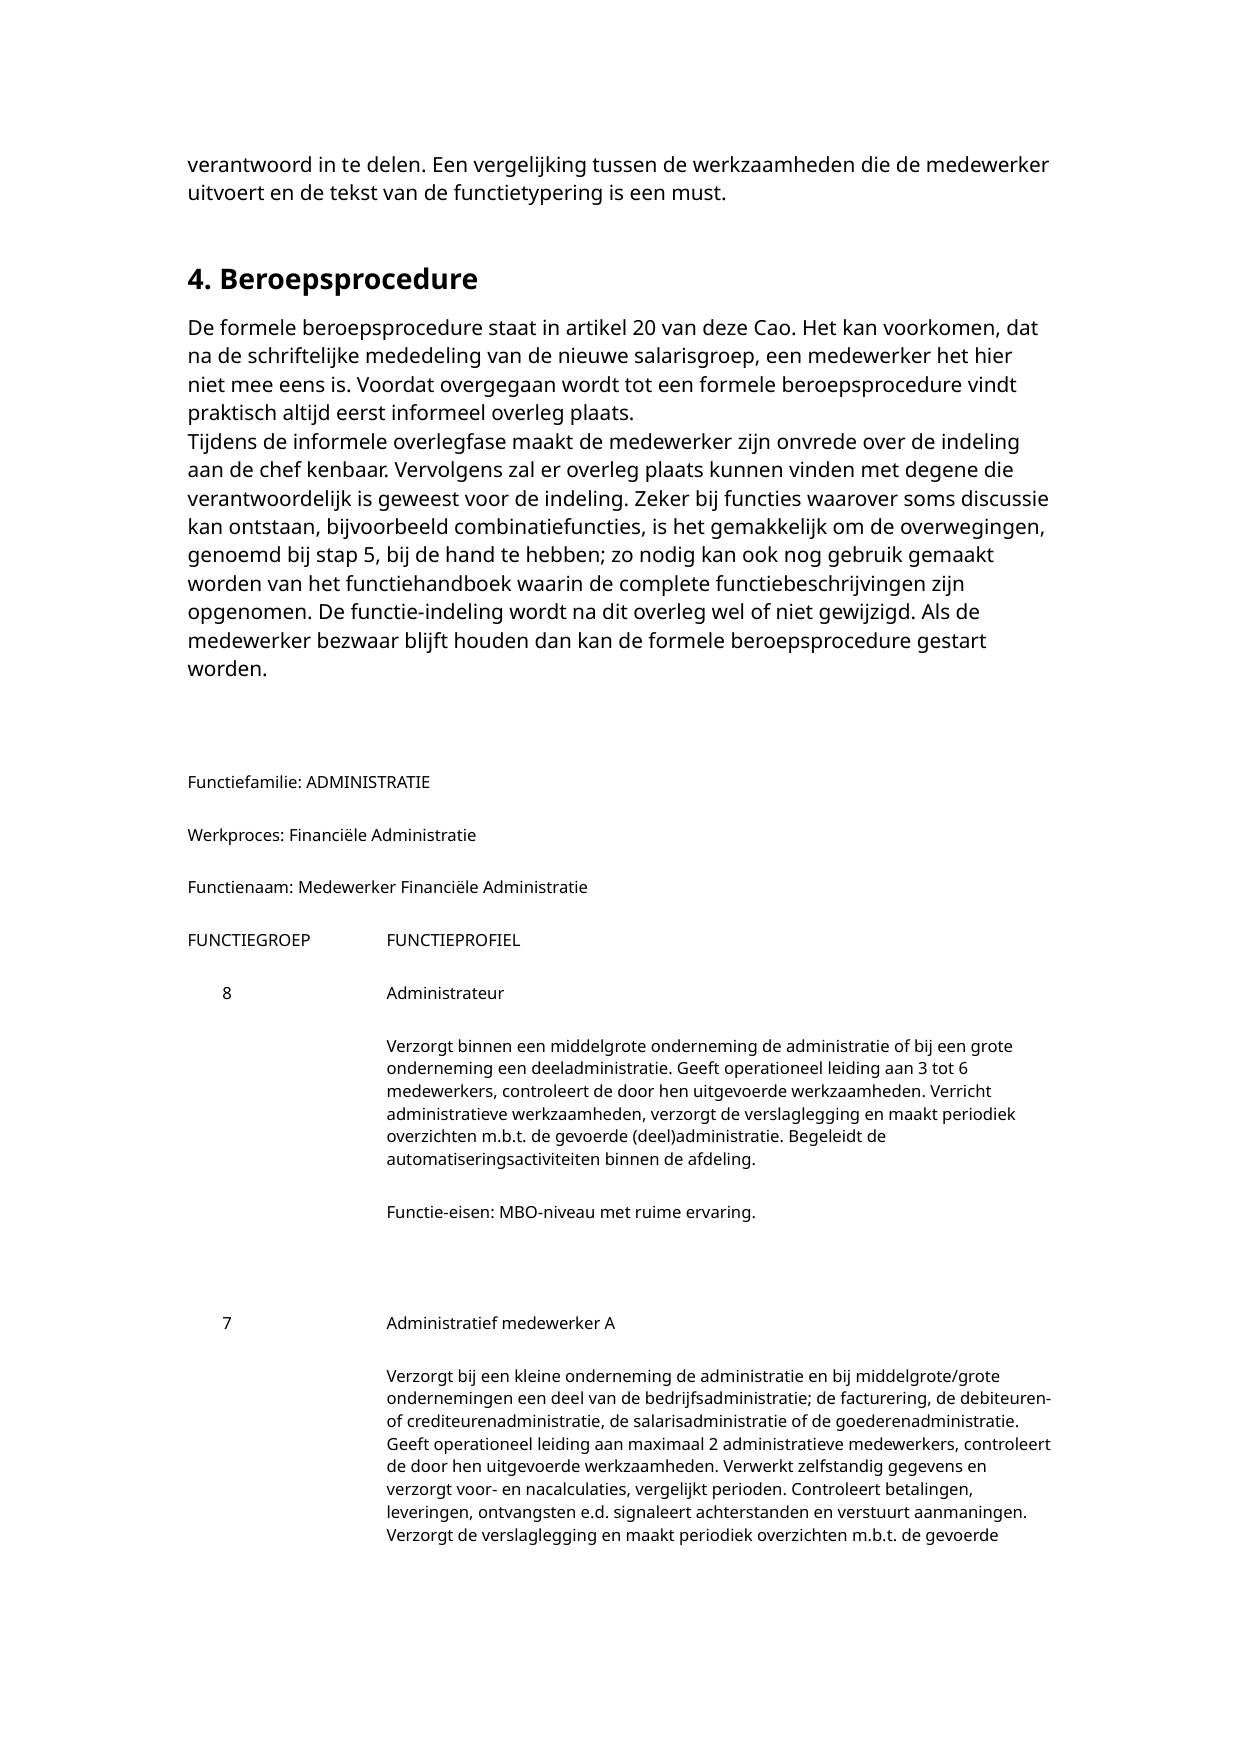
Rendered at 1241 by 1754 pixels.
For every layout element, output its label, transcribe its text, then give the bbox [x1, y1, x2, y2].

table_cell [222, 1253, 386, 1312]
subtitle 4. Beroepsprocedure [187, 259, 1053, 298]
table_cell Administratief medewerker A Verzorgt bij een kleine onderneming de administratie en bij middelgrote/grote ondernemingen een deel van de bedrijfsadministratie; de facturering, de debiteuren- of crediteurenadministratie, de salarisadministratie of de goederenadministratie. Geeft operationeel leiding aan maximaal 2 administratieve medewerkers, controleert de door hen uitgevoerde werkzaamheden. Verwerkt zelfstandig gegevens en verzorgt voor- en nacalculaties, vergelijkt perioden. Controleert betalingen, leveringen, ontvangsten e.d. signaleert achterstanden en verstuurt aanmaningen. Verzorgt de verslaglegging en maakt periodiek overzichten m.b.t. de gevoerde [386, 1312, 1053, 1546]
table_cell [188, 981, 222, 1253]
table_cell Administrateur Verzorgt binnen een middelgrote onderneming de administratie of bij een grote onderneming een deeladministratie. Geeft operationeel leiding aan 3 tot 6 medewerkers, controleert de door hen uitgevoerde werkzaamheden. Verricht administratieve werkzaamheden, verzorgt de verslaglegging en maakt periodiek overzichten m.b.t. de gevoerde (deel)administratie. Begeleidt de automatiseringsactiviteiten binnen de afdeling. Functie-eisen: MBO-niveau met ruime ervaring. [386, 981, 1053, 1253]
table_cell 7 [222, 1312, 386, 1546]
table_cell [386, 1253, 1053, 1312]
table_cell 8 [222, 981, 386, 1253]
table_cell [188, 1312, 222, 1546]
table_cell [188, 1253, 222, 1312]
table_cell FUNCTIEPROFIEL [386, 929, 1053, 981]
text verantwoord in te delen. Een vergelijking tussen de werkzaamheden die de medewerker uitvoert en de tekst van de functietypering is een must. [187, 150, 1053, 207]
text De formele beroepsprocedure staat in artikel 20 van deze Cao. Het kan voorkomen, dat na de schriftelijke mededeling van de nieuwe salarisgroep, een medewerker het hier niet mee eens is. Voordat overgegaan wordt tot een formele beroepsprocedure vindt praktisch altijd eerst informeel overleg plaats. [187, 313, 1053, 427]
table_cell FUNCTIEGROEP [188, 929, 386, 981]
text Tijdens de informele overlegfase maakt de medewerker zijn onvrede over de indeling aan de chef kenbaar. Vervolgens zal er overleg plaats kunnen vinden met degene die verantwoordelijk is geweest voor de indeling. Zeker bij functies waarover soms discussie kan ontstaan, bijvoorbeeld combinatiefuncties, is het gemakkelijk om de overwegingen, genoemd bij stap 5, bij de hand te hebben; zo nodig kan ook nog gebruik gemaakt worden van het functiehandboek waarin de complete functiebeschrijvingen zijn opgenomen. De functie-indeling wordt na dit overleg wel of niet gewijzigd. Als de medewerker bezwaar blijft houden dan kan de formele beroepsprocedure gestart worden. [187, 427, 1053, 683]
table_header Functiefamilie: ADMINISTRATIE Werkproces: Financiële Administratie Functienaam: Medewerker Financiële Administratie [188, 771, 1053, 929]
